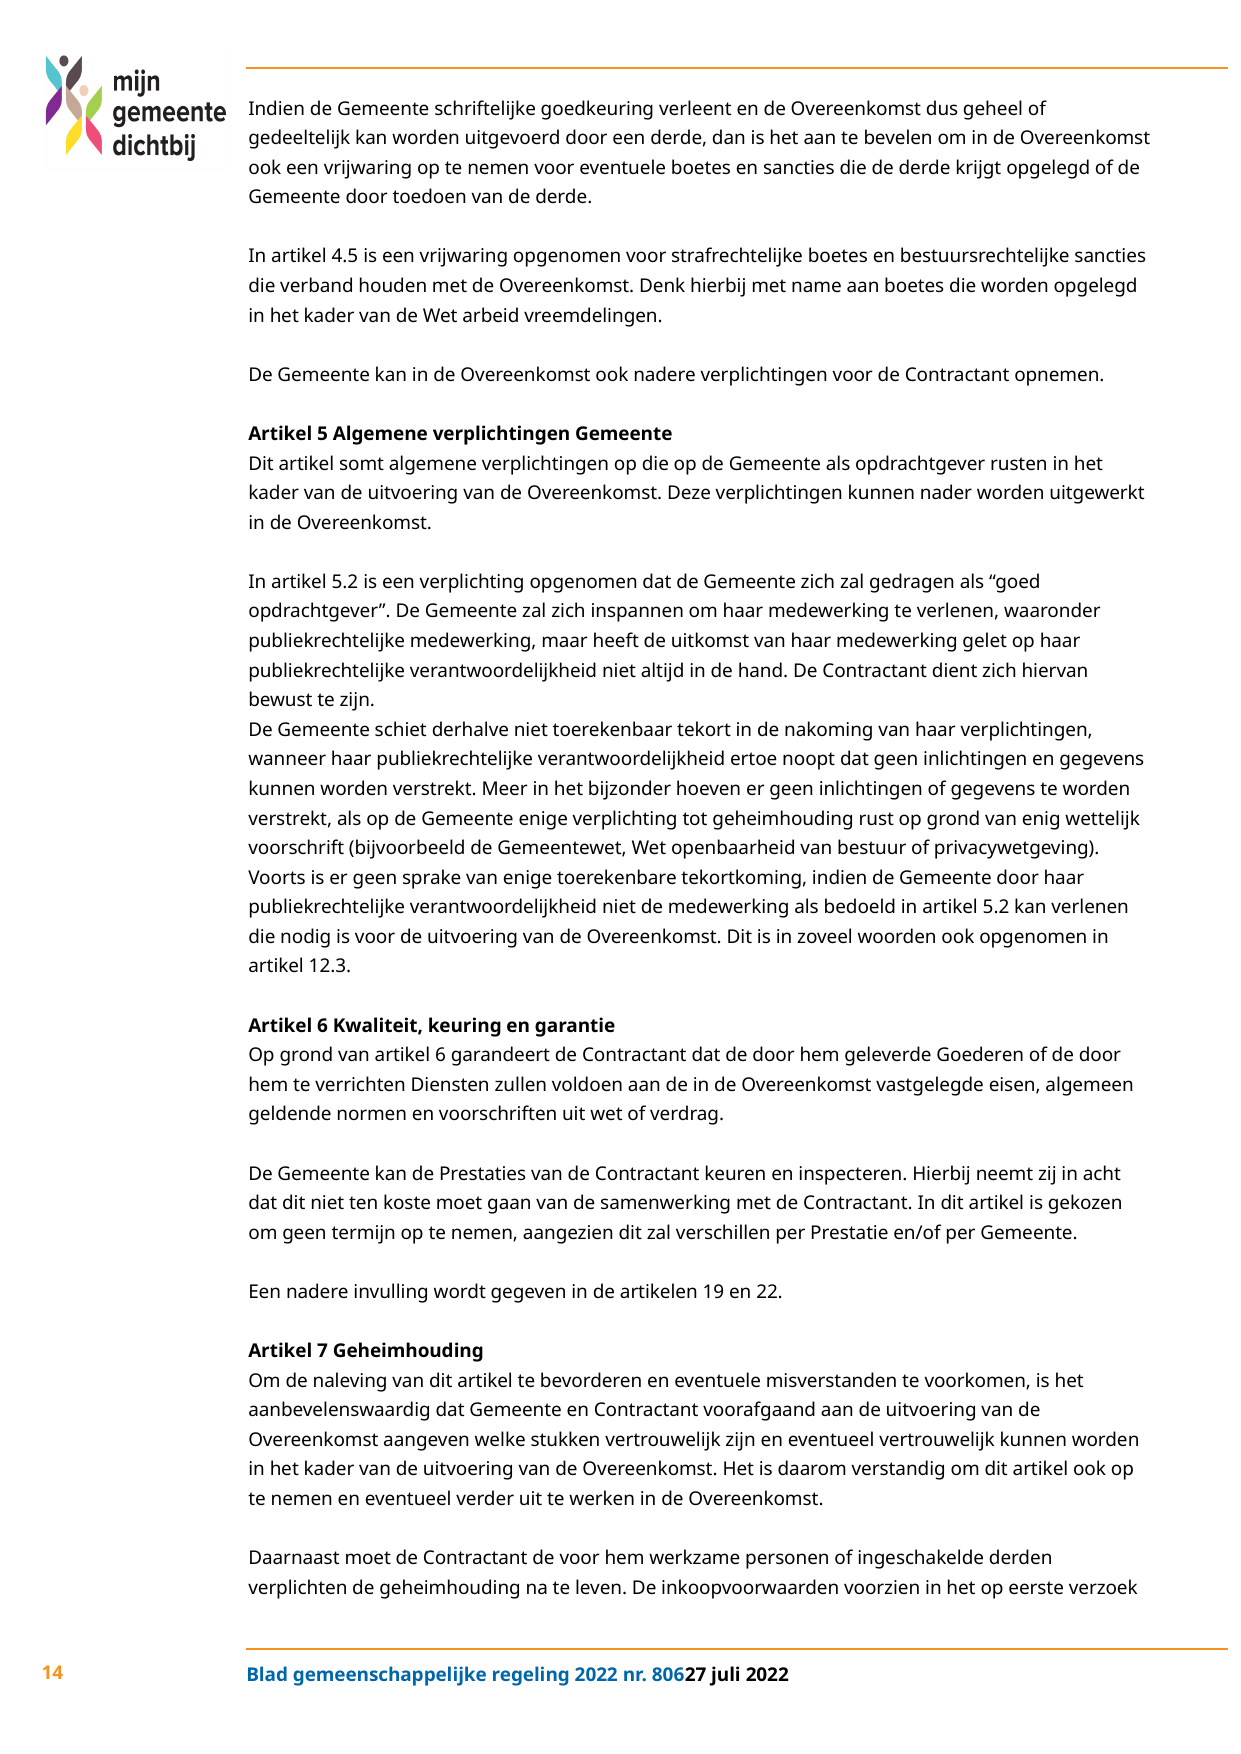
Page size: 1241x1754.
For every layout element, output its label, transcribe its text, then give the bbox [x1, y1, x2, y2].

text Een nadere invulling wordt gegeven in de artikelen 19 en 22. [248, 1278, 1152, 1304]
text Dit artikel somt algemene verplichtingen op die op de Gemeente als opdrachtgever rusten in het kader van de uitvoering van de Overeenkomst. Deze verplichtingen kunnen nader worden uitgewerkt in de Overeenkomst. [248, 450, 1152, 535]
text Artikel 6 Kwaliteit, keuring en garantie [248, 1012, 1152, 1038]
text Daarnaast moet de Contractant de voor hem werkzame personen of ingeschakelde derden verplichten de geheimhouding na te leven. De inkoopvoorwaarden voorzien in het op eerste verzoek [248, 1544, 1152, 1600]
text In artikel 4.5 is een vrijwaring opgenomen voor strafrechtelijke boetes en bestuursrechtelijke sancties die verband houden met de Overeenkomst. Denk hierbij met name aan boetes die worden opgelegd in het kader van de Wet arbeid vreemdelingen. [248, 243, 1152, 328]
text Op grond van artikel 6 garandeert de Contractant dat de door hem geleverde Goederen of de door hem te verrichten Diensten zullen voldoen aan de in de Overeenkomst vastgelegde eisen, algemeen geldende normen en voorschriften uit wet of verdrag. [248, 1041, 1152, 1126]
picture [41, 47, 231, 172]
text De Gemeente kan in de Overeenkomst ook nadere verplichtingen voor de Contractant opnemen. [248, 361, 1152, 387]
text De Gemeente kan de Prestaties van de Contractant keuren en inspecteren. Hierbij neemt zij in acht dat dit niet ten koste moet gaan van de samenwerking met de Contractant. In dit artikel is gekozen om geen termijn op te nemen, aangezien dit zal verschillen per Prestatie en/of per Gemeente. [248, 1160, 1152, 1245]
text In artikel 5.2 is een verplichting opgenomen dat de Gemeente zich zal gedragen als “goed opdrachtgever”. De Gemeente zal zich inspannen om haar medewerking te verlenen, waaronder publiekrechtelijke medewerking, maar heeft de uitkomst van haar medewerking gelet op haar publiekrechtelijke verantwoordelijkheid niet altijd in de hand. De Contractant dient zich hiervan bewust te zijn. [248, 568, 1152, 712]
text Artikel 7 Geheimhouding [248, 1337, 1152, 1363]
text Om de naleving van dit artikel te bevorderen en eventuele misverstanden te voorkomen, is het aanbevelenswaardig dat Gemeente en Contractant voorafgaand aan de uitvoering van de Overeenkomst aangeven welke stukken vertrouwelijk zijn en eventueel vertrouwelijk kunnen worden in het kader van de uitvoering van de Overeenkomst. Het is daarom verstandig om dit artikel ook op te nemen en eventueel verder uit te werken in de Overeenkomst. [248, 1367, 1152, 1511]
text Indien de Gemeente schriftelijke goedkeuring verleent en de Overeenkomst dus geheel of gedeeltelijk kan worden uitgevoerd door een derde, dan is het aan te bevelen om in de Overeenkomst ook een vrijwaring op te nemen voor eventuele boetes en sancties die de derde krijgt opgelegd of de Gemeente door toedoen van de derde. [248, 95, 1152, 209]
text De Gemeente schiet derhalve niet toerekenbaar tekort in de nakoming van haar verplichtingen, wanneer haar publiekrechtelijke verantwoordelijkheid ertoe noopt dat geen inlichtingen en gegevens kunnen worden verstrekt. Meer in het bijzonder hoeven er geen inlichtingen of gegevens te worden verstrekt, als op de Gemeente enige verplichting tot geheimhouding rust op grond van enig wettelijk voorschrift (bijvoorbeeld de Gemeentewet, Wet openbaarheid van bestuur of privacywetgeving). Voorts is er geen sprake van enige toerekenbare tekortkoming, indien de Gemeente door haar publiekrechtelijke verantwoordelijkheid niet de medewerking als bedoeld in artikel 5.2 kan verlenen die nodig is voor de uitvoering van de Overeenkomst. Dit is in zoveel woorden ook opgenomen in artikel 12.3. [248, 716, 1152, 978]
text Artikel 5 Algemene verplichtingen Gemeente [248, 420, 1152, 446]
